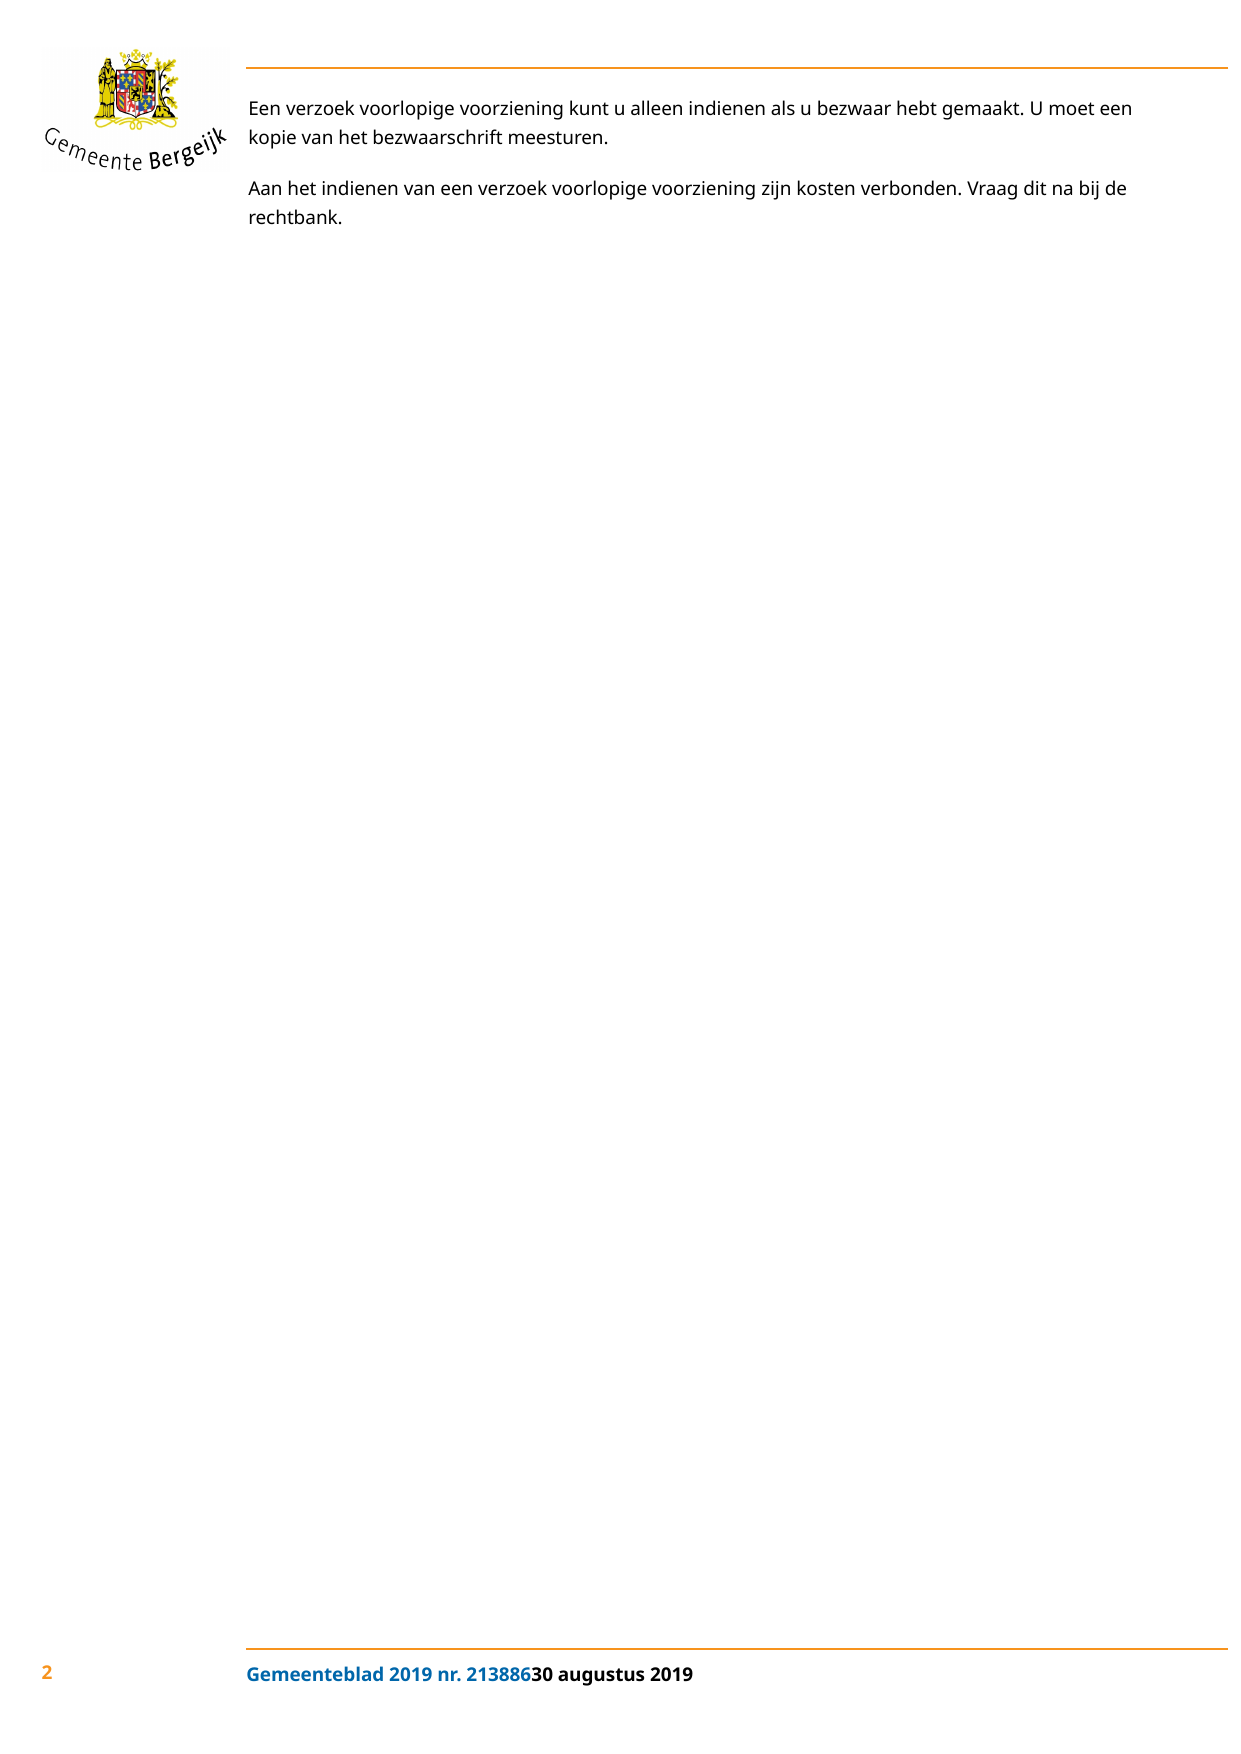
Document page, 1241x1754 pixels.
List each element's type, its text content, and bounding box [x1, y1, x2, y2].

picture [41, 47, 231, 172]
text Een verzoek voorlopige voorziening kunt u alleen indienen als u bezwaar hebt gemaakt. U moet een kopie van het bezwaarschrift meesturen. [248, 95, 1152, 150]
text Aan het indienen van een verzoek voorlopige voorziening zijn kosten verbonden. Vraag dit na bij de rechtbank. [248, 175, 1152, 230]
